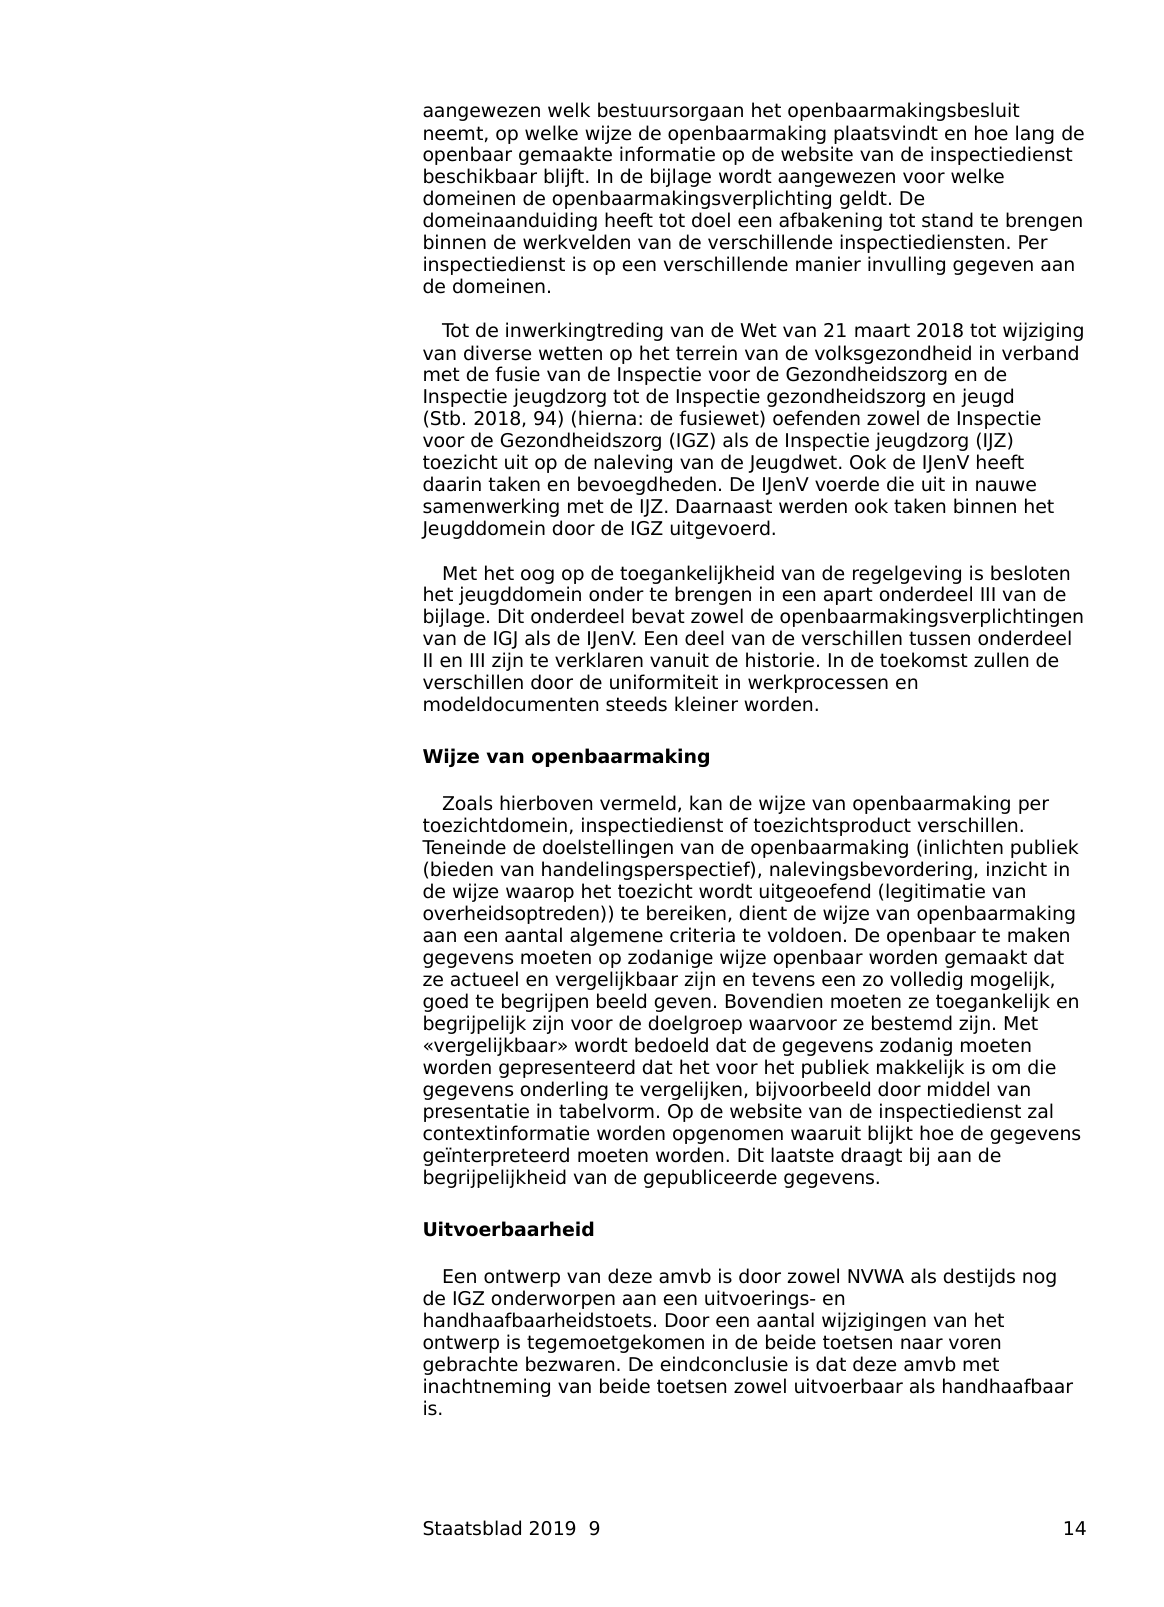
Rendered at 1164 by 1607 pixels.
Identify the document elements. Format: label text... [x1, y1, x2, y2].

subtitle Uitvoerbaarheid [422, 1219, 1087, 1241]
subtitle Wijze van openbaarmaking [422, 746, 1087, 768]
text Tot de inwerkingtreding van de Wet van 21 maart 2018 tot wijziging van diverse wetten op het terrein van de volksgezondheid in verband met de fusie van de Inspectie voor de Gezondheidszorg en de Inspectie jeugdzorg tot de Inspectie gezondheidszorg en jeugd (Stb. 2018, 94) (hierna: de fusiewet) oefenden zowel de Inspectie voor de Gezondheidszorg (IGZ) als de Inspectie jeugdzorg (IJZ) toezicht uit op de naleving van de Jeugdwet. Ook de IJenV heeft daarin taken en bevoegdheden. De IJenV voerde die uit in nauwe samenwerking met de IJZ. Daarnaast werden ook taken binnen het Jeugddomein door de IGZ uitgevoerd. [422, 320, 1087, 540]
text Zoals hierboven vermeld, kan de wijze van openbaarmaking per toezichtdomein, inspectiedienst of toezichtsproduct verschillen. Teneinde de doelstellingen van de openbaarmaking (inlichten publiek (bieden van handelingsperspectief), nalevingsbevordering, inzicht in de wijze waarop het toezicht wordt uitgeoefend (legitimatie van overheidsoptreden)) te bereiken, dient de wijze van openbaarmaking aan een aantal algemene criteria te voldoen. De openbaar te maken gegevens moeten op zodanige wijze openbaar worden gemaakt dat ze actueel en vergelijkbaar zijn en tevens een zo volledig mogelijk, goed te begrijpen beeld geven. Bovendien moeten ze toegankelijk en begrijpelijk zijn voor de doelgroep waarvoor ze bestemd zijn. Met «vergelijkbaar» wordt bedoeld dat de gegevens zodanig moeten worden gepresenteerd dat het voor het publiek makkelijk is om die gegevens onderling te vergelijken, bijvoorbeeld door middel van presentatie in tabelvorm. Op de website van de inspectiedienst zal contextinformatie worden opgenomen waaruit blijkt hoe de gegevens geïnterpreteerd moeten worden. Dit laatste draagt bij aan de begrijpelijkheid van de gepubliceerde gegevens. [422, 793, 1087, 1189]
text Met het oog op de toegankelijkheid van de regelgeving is besloten het jeugddomein onder te brengen in een apart onderdeel III van de bijlage. Dit onderdeel bevat zowel de openbaarmakingsverplichtingen van de IGJ als de IJenV. Een deel van de verschillen tussen onderdeel II en III zijn te verklaren vanuit de historie. In de toekomst zullen de verschillen door de uniformiteit in werkprocessen en modeldocumenten steeds kleiner worden. [422, 562, 1087, 716]
text aangewezen welk bestuursorgaan het openbaarmakingsbesluit neemt, op welke wijze de openbaarmaking plaatsvindt en hoe lang de openbaar gemaakte informatie op de website van de inspectiedienst beschikbaar blijft. In de bijlage wordt aangewezen voor welke domeinen de openbaarmakingsverplichting geldt. De domeinaanduiding heeft tot doel een afbakening tot stand te brengen binnen de werkvelden van de verschillende inspectiediensten. Per inspectiedienst is op een verschillende manier invulling gegeven aan de domeinen. [422, 100, 1087, 298]
text Een ontwerp van deze amvb is door zowel NVWA als destijds nog de IGZ onderworpen aan een uitvoerings- en handhaafbaarheidstoets. Door een aantal wijzigingen van het ontwerp is tegemoetgekomen in de beide toetsen naar voren gebrachte bezwaren. De eindconclusie is dat deze amvb met inachtneming van beide toetsen zowel uitvoerbaar als handhaafbaar is. [422, 1266, 1087, 1420]
